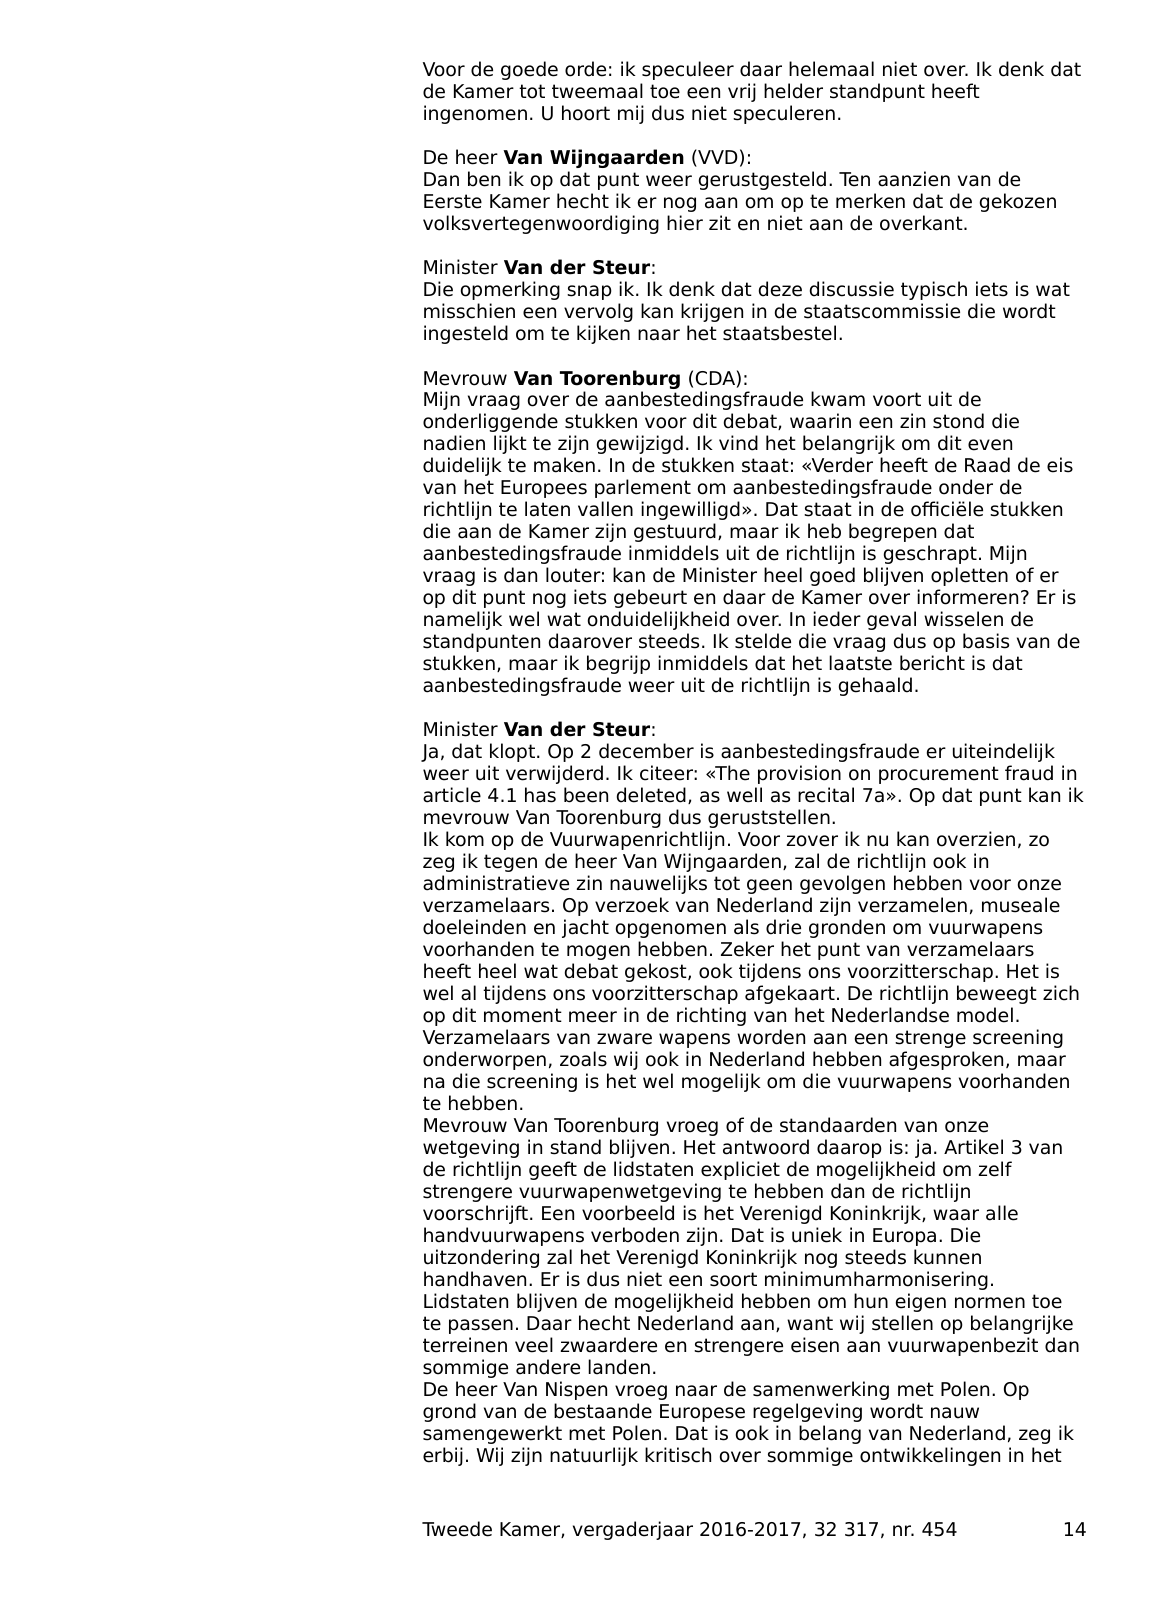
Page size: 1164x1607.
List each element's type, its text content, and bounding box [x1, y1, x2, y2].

text Ja, dat klopt. Op 2 december is aanbestedingsfraude er uiteindelijk weer uit verwijderd. Ik citeer: «The provision on procurement fraud in article 4.1 has been deleted, as well as recital 7a». Op dat punt kan ik mevrouw Van Toorenburg dus geruststellen. [422, 741, 1087, 829]
text Mevrouw Van Toorenburg vroeg of de standaarden van onze wetgeving in stand blijven. Het antwoord daarop is: ja. Artikel 3 van de richtlijn geeft de lidstaten expliciet de mogelijkheid om zelf strengere vuurwapenwetgeving te hebben dan de richtlijn voorschrijft. Een voorbeeld is het Verenigd Koninkrijk, waar alle handvuurwapens verboden zijn. Dat is uniek in Europa. Die uitzondering zal het Verenigd Koninkrijk nog steeds kunnen handhaven. Er is dus niet een soort minimumharmonisering. Lidstaten blijven de mogelijkheid hebben om hun eigen normen toe te passen. Daar hecht Nederland aan, want wij stellen op belangrijke terreinen veel zwaardere en strengere eisen aan vuurwapenbezit dan sommige andere landen. [422, 1115, 1087, 1379]
text Minister Van der Steur: [422, 719, 1087, 741]
text Mijn vraag over de aanbestedingsfraude kwam voort uit de onderliggende stukken voor dit debat, waarin een zin stond die nadien lijkt te zijn gewijzigd. Ik vind het belangrijk om dit even duidelijk te maken. In de stukken staat: «Verder heeft de Raad de eis van het Europees parlement om aanbestedingsfraude onder de richtlijn te laten vallen ingewilligd». Dat staat in de officiële stukken die aan de Kamer zijn gestuurd, maar ik heb begrepen dat aanbestedingsfraude inmiddels uit de richtlijn is geschrapt. Mijn vraag is dan louter: kan de Minister heel goed blijven opletten of er op dit punt nog iets gebeurt en daar de Kamer over informeren? Er is namelijk wel wat onduidelijkheid over. In ieder geval wisselen de standpunten daarover steeds. Ik stelde die vraag dus op basis van de stukken, maar ik begrijp inmiddels dat het laatste bericht is dat aanbestedingsfraude weer uit de richtlijn is gehaald. [422, 389, 1087, 697]
text Ik kom op de Vuurwapenrichtlijn. Voor zover ik nu kan overzien, zo zeg ik tegen de heer Van Wijngaarden, zal de richtlijn ook in administratieve zin nauwelijks tot geen gevolgen hebben voor onze verzamelaars. Op verzoek van Nederland zijn verzamelen, museale doeleinden en jacht opgenomen als drie gronden om vuurwapens voorhanden te mogen hebben. Zeker het punt van verzamelaars heeft heel wat debat gekost, ook tijdens ons voorzitterschap. Het is wel al tijdens ons voorzitterschap afgekaart. De richtlijn beweegt zich op dit moment meer in de richting van het Nederlandse model. Verzamelaars van zware wapens worden aan een strenge screening onderworpen, zoals wij ook in Nederland hebben afgesproken, maar na die screening is het wel mogelijk om die vuurwapens voorhanden te hebben. [422, 829, 1087, 1115]
text Voor de goede orde: ik speculeer daar helemaal niet over. Ik denk dat de Kamer tot tweemaal toe een vrij helder standpunt heeft ingenomen. U hoort mij dus niet speculeren. [422, 59, 1087, 125]
text Dan ben ik op dat punt weer gerustgesteld. Ten aanzien van de Eerste Kamer hecht ik er nog aan om op te merken dat de gekozen volksvertegenwoordiging hier zit en niet aan de overkant. [422, 169, 1087, 235]
text De heer Van Nispen vroeg naar de samenwerking met Polen. Op grond van de bestaande Europese regelgeving wordt nauw samengewerkt met Polen. Dat is ook in belang van Nederland, zeg ik erbij. Wij zijn natuurlijk kritisch over sommige ontwikkelingen in het [422, 1379, 1087, 1467]
text Mevrouw Van Toorenburg (CDA): [422, 367, 1087, 389]
text Minister Van der Steur: [422, 257, 1087, 279]
text Die opmerking snap ik. Ik denk dat deze discussie typisch iets is wat misschien een vervolg kan krijgen in de staatscommissie die wordt ingesteld om te kijken naar het staatsbestel. [422, 279, 1087, 345]
text De heer Van Wijngaarden (VVD): [422, 147, 1087, 169]
